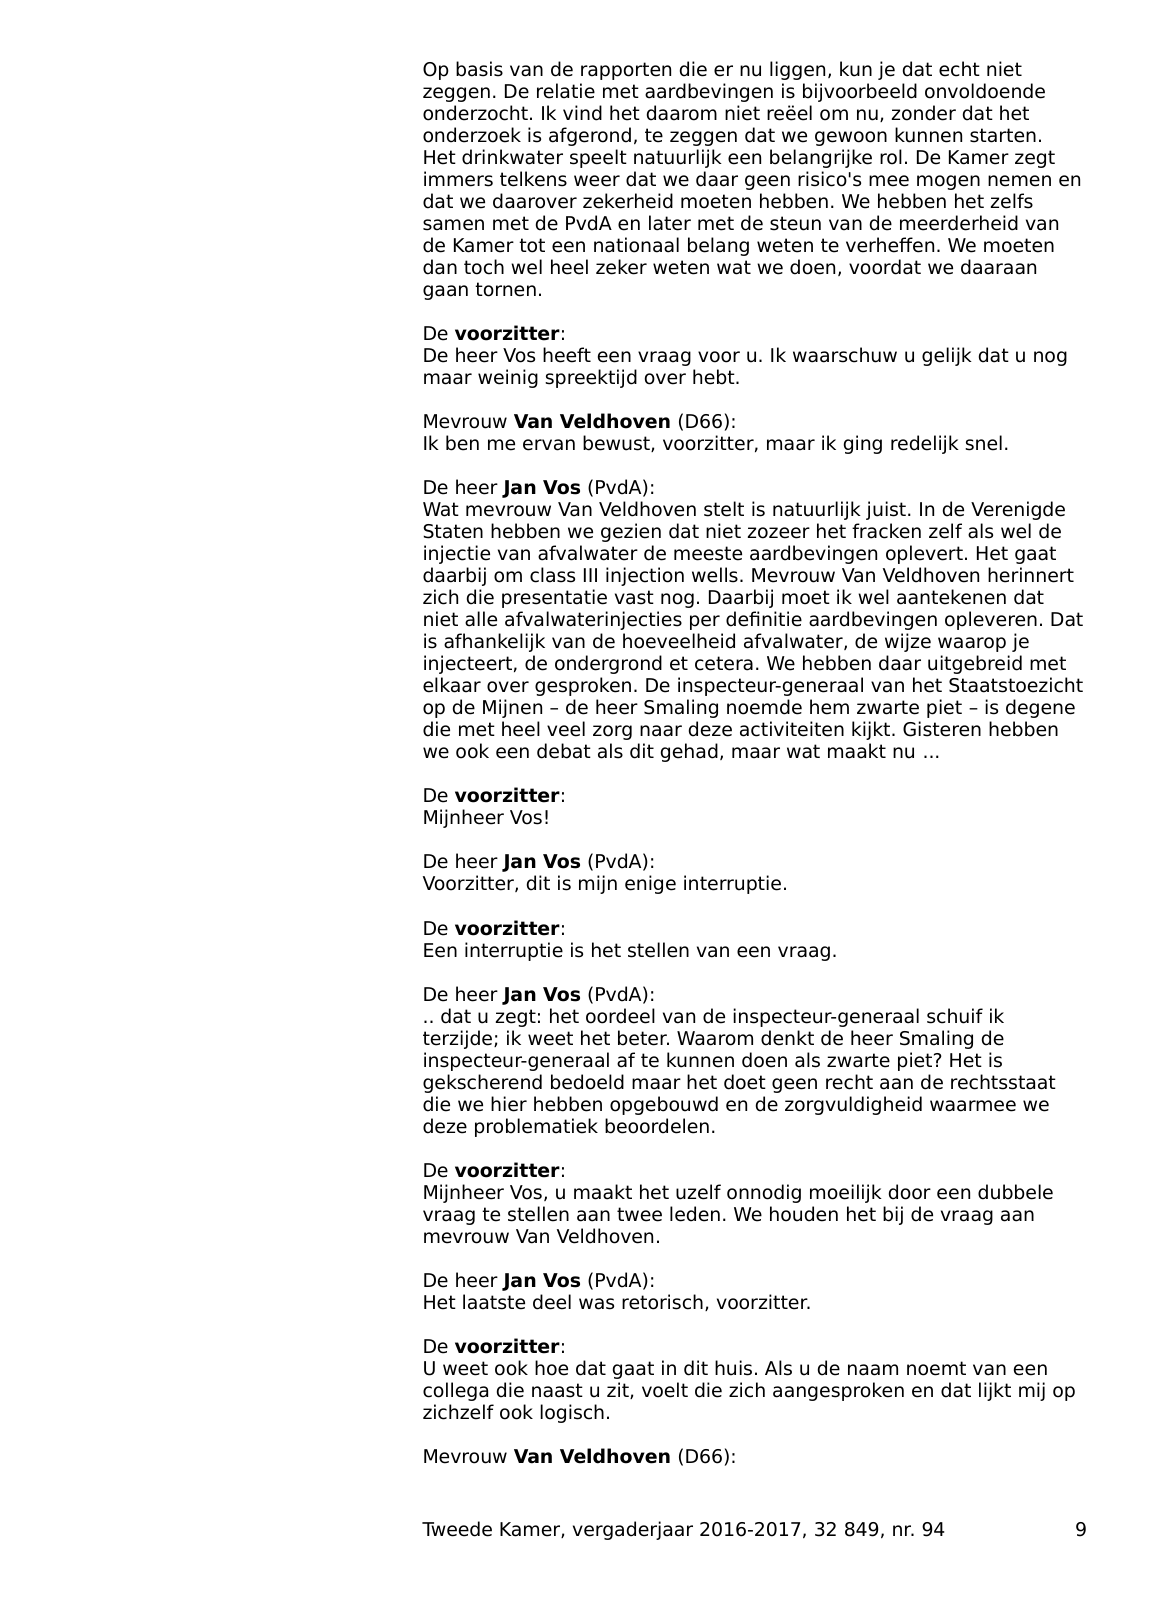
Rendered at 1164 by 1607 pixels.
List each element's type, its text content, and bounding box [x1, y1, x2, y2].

text Het drinkwater speelt natuurlijk een belangrijke rol. De Kamer zegt immers telkens weer dat we daar geen risico's mee mogen nemen en dat we daarover zekerheid moeten hebben. We hebben het zelfs samen met de PvdA en later met de steun van de meerderheid van de Kamer tot een nationaal belang weten te verheffen. We moeten dan toch wel heel zeker weten wat we doen, voordat we daaraan gaan tornen. [422, 147, 1087, 301]
text De heer Jan Vos (PvdA): [422, 984, 1087, 1006]
text De heer Jan Vos (PvdA): [422, 477, 1087, 499]
text Mijnheer Vos! [422, 807, 1087, 829]
text Op basis van de rapporten die er nu liggen, kun je dat echt niet zeggen. De relatie met aardbevingen is bijvoorbeeld onvoldoende onderzocht. Ik vind het daarom niet reëel om nu, zonder dat het onderzoek is afgerond, te zeggen dat we gewoon kunnen starten. [422, 59, 1087, 147]
text De voorzitter: [422, 1160, 1087, 1182]
text De voorzitter: [422, 785, 1087, 807]
text De voorzitter: [422, 323, 1087, 345]
text De heer Vos heeft een vraag voor u. Ik waarschuw u gelijk dat u nog maar weinig spreektijd over hebt. [422, 345, 1087, 389]
text .. dat u zegt: het oordeel van de inspecteur-generaal schuif ik terzijde; ik weet het beter. Waarom denkt de heer Smaling de inspecteur-generaal af te kunnen doen als zwarte piet? Het is gekscherend bedoeld maar het doet geen recht aan de rechtsstaat die we hier hebben opgebouwd en de zorgvuldigheid waarmee we deze problematiek beoordelen. [422, 1006, 1087, 1137]
text Het laatste deel was retorisch, voorzitter. [422, 1292, 1087, 1314]
text Mevrouw Van Veldhoven (D66): [422, 411, 1087, 433]
text Ik ben me ervan bewust, voorzitter, maar ik ging redelijk snel. [422, 433, 1087, 455]
text U weet ook hoe dat gaat in dit huis. Als u de naam noemt van een collega die naast u zit, voelt die zich aangesproken en dat lijkt mij op zichzelf ook logisch. [422, 1358, 1087, 1424]
text Mevrouw Van Veldhoven (D66): [422, 1446, 1087, 1468]
text De voorzitter: [422, 917, 1087, 939]
text Wat mevrouw Van Veldhoven stelt is natuurlijk juist. In de Verenigde Staten hebben we gezien dat niet zozeer het fracken zelf als wel de injectie van afvalwater de meeste aardbevingen oplevert. Het gaat daarbij om class III injection wells. Mevrouw Van Veldhoven herinnert zich die presentatie vast nog. Daarbij moet ik wel aantekenen dat niet alle afvalwaterinjecties per definitie aardbevingen opleveren. Dat is afhankelijk van de hoeveelheid afvalwater, de wijze waarop je injecteert, de ondergrond et cetera. We hebben daar uitgebreid met elkaar over gesproken. De inspecteur-generaal van het Staatstoezicht op de Mijnen – de heer Smaling noemde hem zwarte piet – is degene die met heel veel zorg naar deze activiteiten kijkt. Gisteren hebben we ook een debat als dit gehad, maar wat maakt nu ... [422, 499, 1087, 763]
text De voorzitter: [422, 1336, 1087, 1358]
text Een interruptie is het stellen van een vraag. [422, 939, 1087, 961]
text De heer Jan Vos (PvdA): [422, 851, 1087, 873]
text De heer Jan Vos (PvdA): [422, 1270, 1087, 1292]
text Mijnheer Vos, u maakt het uzelf onnodig moeilijk door een dubbele vraag te stellen aan twee leden. We houden het bij de vraag aan mevrouw Van Veldhoven. [422, 1182, 1087, 1248]
text Voorzitter, dit is mijn enige interruptie. [422, 873, 1087, 895]
